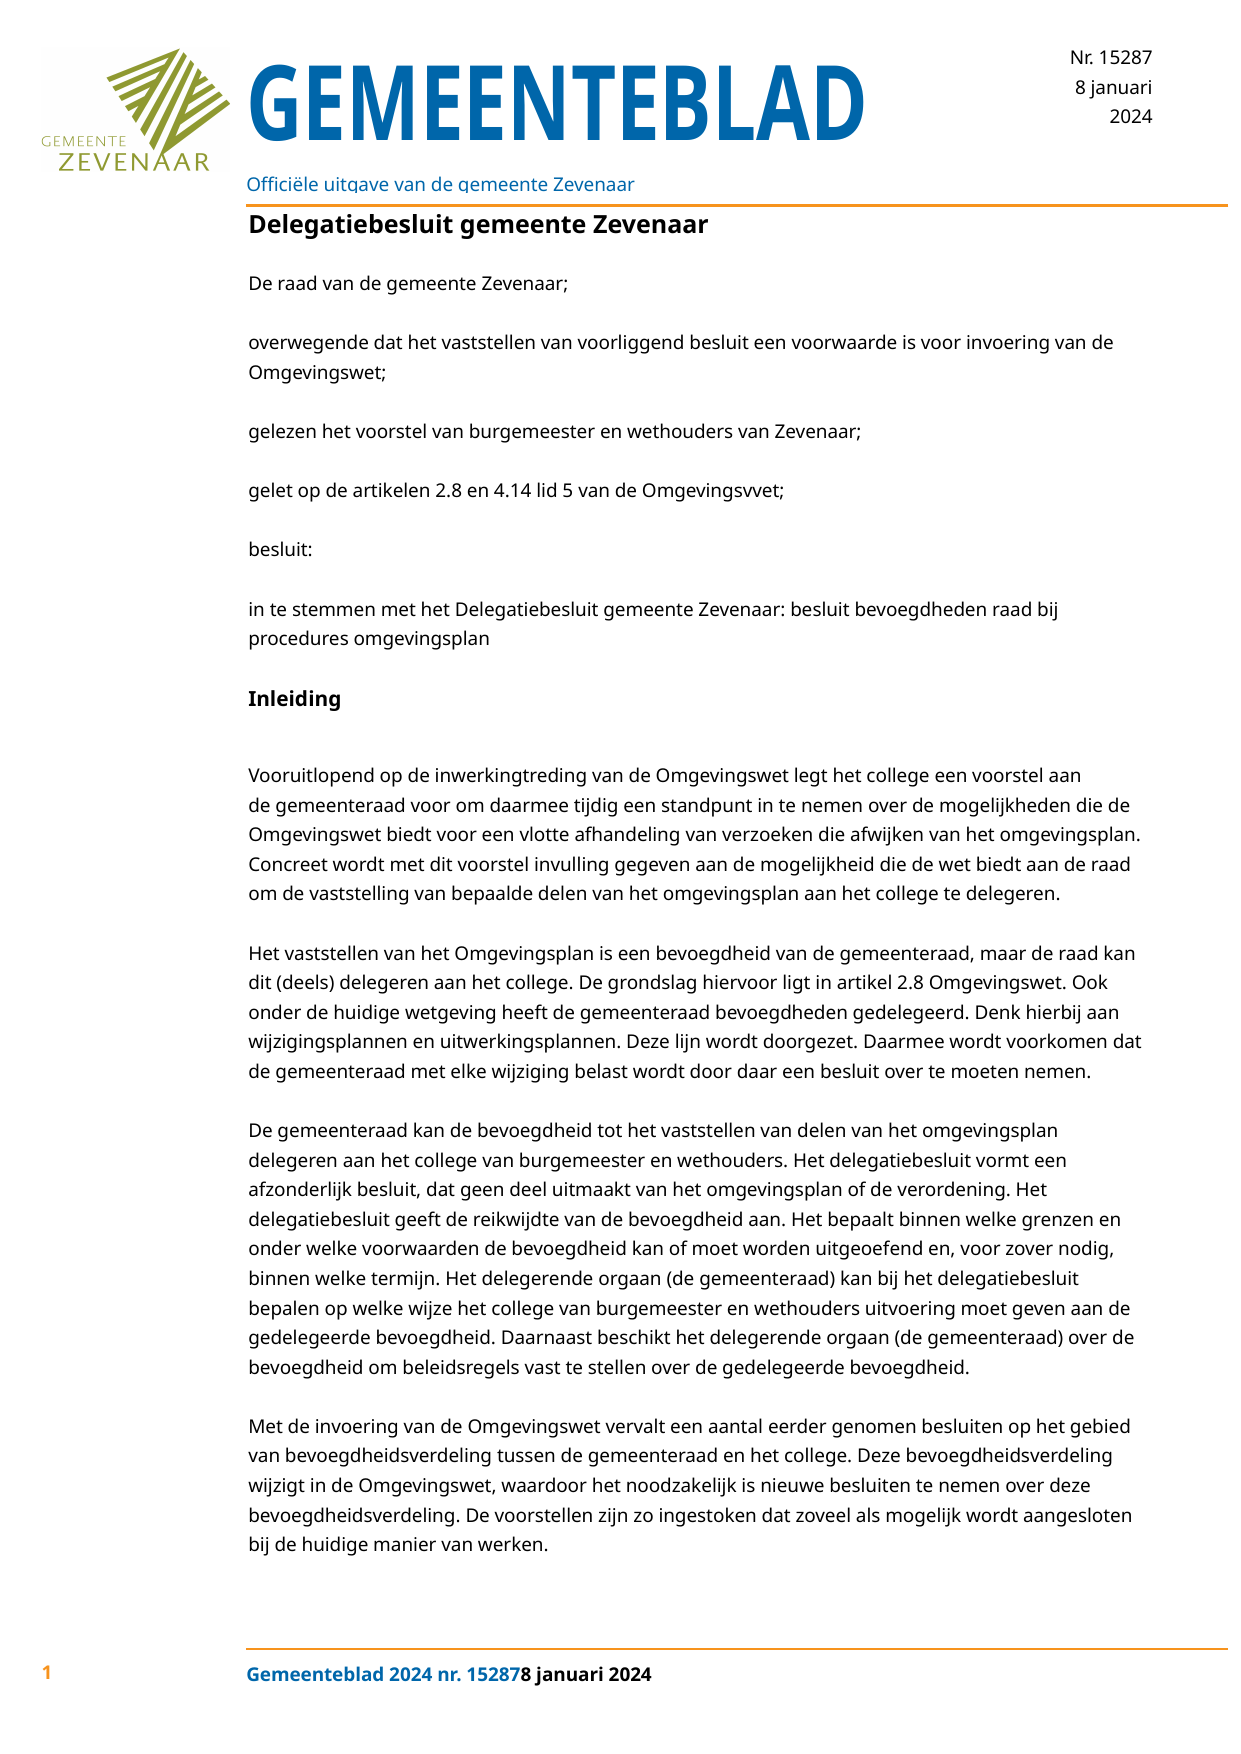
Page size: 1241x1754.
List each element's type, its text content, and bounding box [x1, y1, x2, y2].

text Met de invoering van de Omgevingswet vervalt een aantal eerder genomen besluiten op het gebied van bevoegdheidsverdeling tussen de gemeenteraad en het college. Deze bevoegdheidsverdeling wijzigt in de Omgevingswet, waardoor het noodzakelijk is nieuwe besluiten te nemen over deze bevoegdheidsverdeling. De voorstellen zijn zo ingestoken dat zoveel als mogelijk wordt aangesloten bij de huidige manier van werken. [248, 1413, 1152, 1557]
text overwegende dat het vaststellen van voorliggend besluit een voorwaarde is voor invoering van de [248, 329, 1152, 355]
text Vooruitlopend op de inwerkingtreding van de Omgevingswet legt het college een voorstel aan [248, 762, 1152, 788]
text in te stemmen met het Delegatiebesluit gemeente Zevenaar: besluit bevoegdheden raad bij procedures omgevingsplan [248, 596, 1152, 651]
text Inleiding [248, 684, 1152, 713]
text De raad van de gemeente Zevenaar; [248, 270, 1152, 296]
text de gemeenteraad voor om daarmee tijdig een standpunt in te nemen over de mogelijkheden die de Omgevingswet biedt voor een vlotte afhandeling van verzoeken die afwijken van het omgevingsplan. Concreet wordt met dit voorstel invulling gegeven aan de mogelijkheid die de wet biedt aan de raad om de vaststelling van bepaalde delen van het omgevingsplan aan het college te delegeren. [248, 792, 1152, 906]
text besluit: [248, 537, 1152, 562]
text Delegatiebesluit gemeente Zevenaar [248, 207, 1152, 241]
text De gemeenteraad kan de bevoegdheid tot het vaststellen van delen van het omgevingsplan delegeren aan het college van burgemeester en wethouders. Het delegatiebesluit vormt een afzonderlijk besluit, dat geen deel uitmaakt van het omgevingsplan of de verordening. Het delegatiebesluit geeft de reikwijdte van de bevoegdheid aan. Het bepaalt binnen welke grenzen en onder welke voorwaarden de bevoegdheid kan of moet worden uitgeoefend en, voor zover nodig, binnen welke termijn. Het delegerende orgaan (de gemeenteraad) kan bij het delegatiebesluit bepalen op welke wijze het college van burgemeester en wethouders uitvoering moet geven aan de gedelegeerde bevoegdheid. Daarnaast beschikt het delegerende orgaan (de gemeenteraad) over de bevoegdheid om beleidsregels vast te stellen over de gedelegeerde bevoegdheid. [248, 1117, 1152, 1379]
text Omgevingswet; [248, 359, 1152, 385]
text gelezen het voorstel van burgemeester en wethouders van Zevenaar; [248, 418, 1152, 444]
text gelet op de artikelen 2.8 en 4.14 lid 5 van de Omgevingsvvet; [248, 477, 1152, 503]
text Het vaststellen van het Omgevingsplan is een bevoegdheid van de gemeenteraad, maar de raad kan dit (deels) delegeren aan het college. De grondslag hiervoor ligt in artikel 2.8 Omgevingswet. Ook onder de huidige wetgeving heeft de gemeenteraad bevoegdheden gedelegeerd. Denk hierbij aan wijzigingsplannen en uitwerkingsplannen. Deze lijn wordt doorgezet. Daarmee wordt voorkomen dat de gemeenteraad met elke wijziging belast wordt door daar een besluit over te moeten nemen. [248, 940, 1152, 1084]
picture [41, 47, 231, 172]
